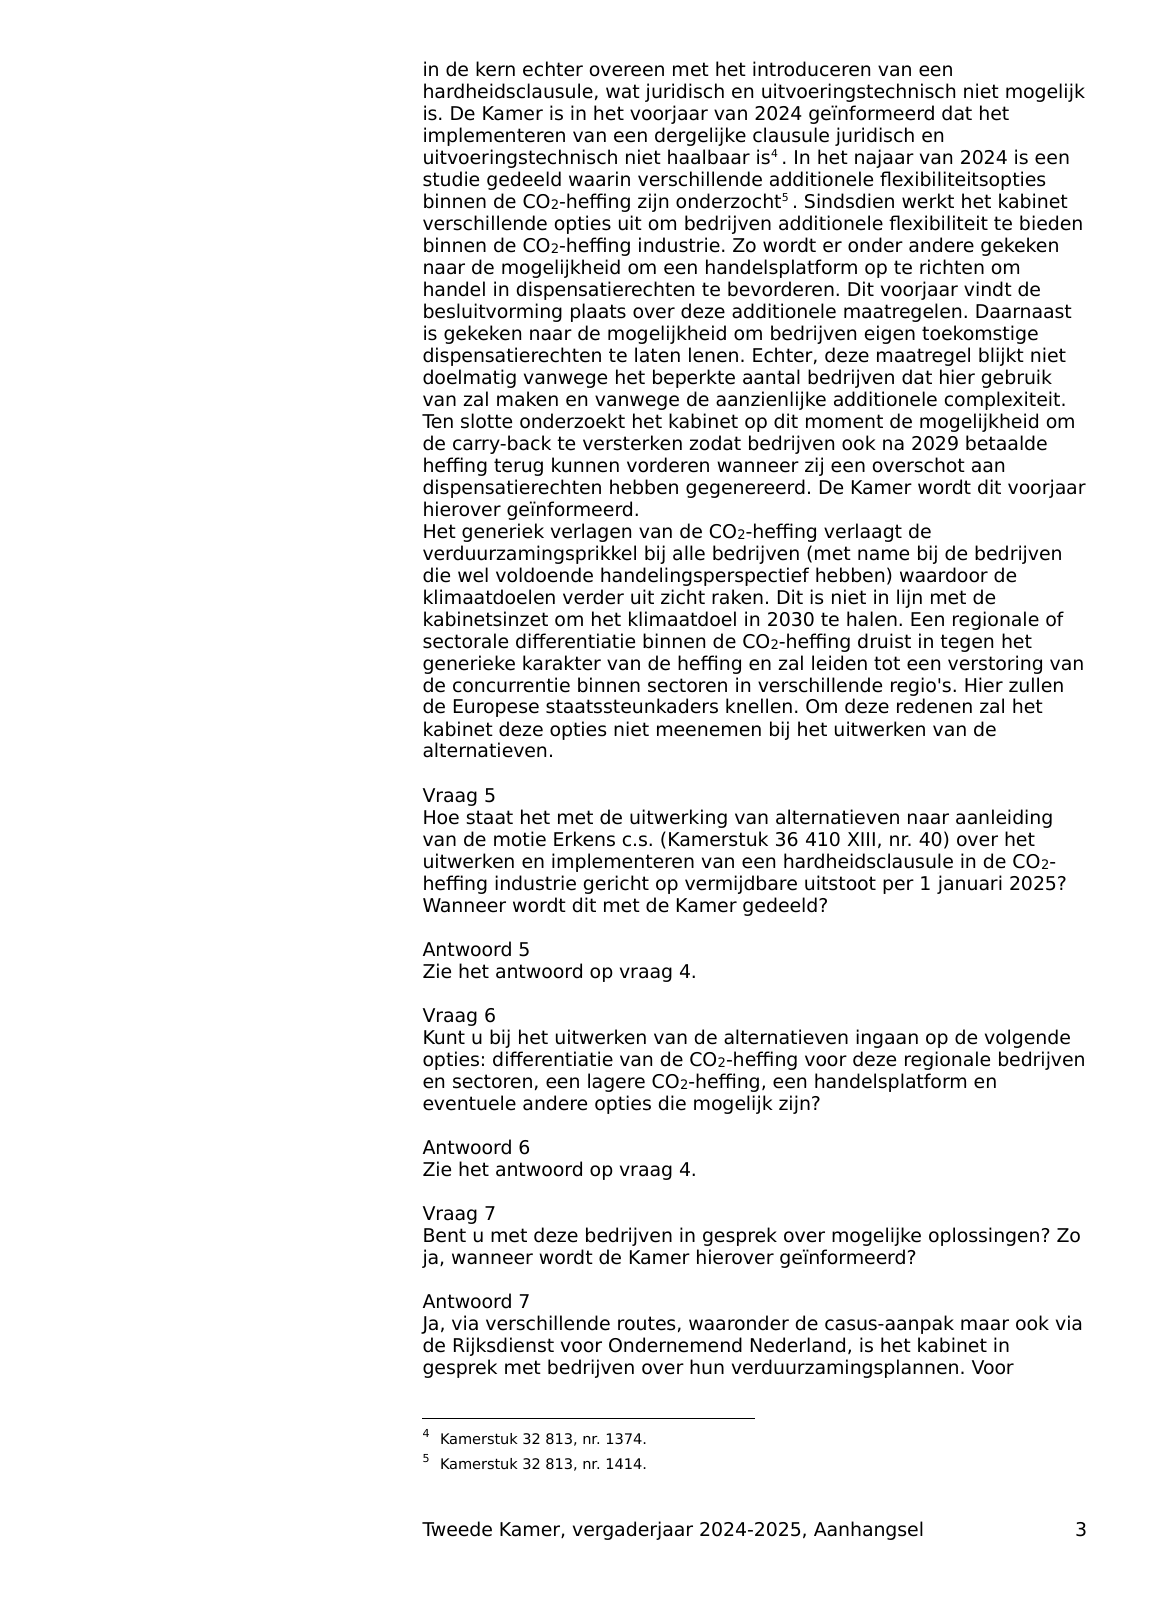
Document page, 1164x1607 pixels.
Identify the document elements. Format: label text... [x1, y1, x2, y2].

text Zie het antwoord op vraag 4. [422, 961, 1087, 983]
text Kunt u bij het uitwerken van de alternatieven ingaan op de volgende opties: differentiatie van de CO2-heffing voor deze regionale bedrijven en sectoren, een lagere CO2-heffing, een handelsplatform en eventuele andere opties die mogelijk zijn? [422, 1027, 1087, 1115]
text Kamerstuk 32 813, nr. 1414. [422, 1452, 1087, 1474]
text Antwoord 7 [422, 1291, 1087, 1313]
text Bent u met deze bedrijven in gesprek over mogelijke oplossingen? Zo ja, wanneer wordt de Kamer hierover geïnformeerd? [422, 1225, 1087, 1269]
text Vraag 5 [422, 784, 1087, 807]
text Hoe staat het met de uitwerking van alternatieven naar aanleiding van de motie Erkens c.s. (Kamerstuk 36 410 XIII, nr. 40) over het uitwerken en implementeren van een hardheidsclausule in de CO2-heffing industrie gericht op vermijdbare uitstoot per 1 januari 2025? Wanneer wordt dit met de Kamer gedeeld? [422, 807, 1087, 916]
text Vraag 7 [422, 1203, 1087, 1225]
text Zie het antwoord op vraag 4. [422, 1159, 1087, 1181]
text Antwoord 6 [422, 1137, 1087, 1159]
text Vraag 6 [422, 1005, 1087, 1027]
text in de kern echter overeen met het introduceren van een hardheidsclausule, wat juridisch en uitvoeringstechnisch niet mogelijk is. De Kamer is in het voorjaar van 2024 geïnformeerd dat het implementeren van een dergelijke clausule juridisch en uitvoeringstechnisch niet haalbaar is. In het najaar van 2024 is een studie gedeeld waarin verschillende additionele flexibiliteitsopties binnen de CO2-heffing zijn onderzocht. Sindsdien werkt het kabinet verschillende opties uit om bedrijven additionele flexibiliteit te bieden binnen de CO2-heffing industrie. Zo wordt er onder andere gekeken naar de mogelijkheid om een handelsplatform op te richten om handel in dispensatierechten te bevorderen. Dit voorjaar vindt de besluitvorming plaats over deze additionele maatregelen. Daarnaast is gekeken naar de mogelijkheid om bedrijven eigen toekomstige dispensatierechten te laten lenen. Echter, deze maatregel blijkt niet doelmatig vanwege het beperkte aantal bedrijven dat hier gebruik van zal maken en vanwege de aanzienlijke additionele complexiteit. Ten slotte onderzoekt het kabinet op dit moment de mogelijkheid om de carry-back te versterken zodat bedrijven ook na 2029 betaalde heffing terug kunnen vorderen wanneer zij een overschot aan dispensatierechten hebben gegenereerd. De Kamer wordt dit voorjaar hierover geïnformeerd. [422, 59, 1087, 521]
text Ja, via verschillende routes, waaronder de casus-aanpak maar ook via de Rijksdienst voor Ondernemend Nederland, is het kabinet in gesprek met bedrijven over hun verduurzamingsplannen. Voor [422, 1313, 1087, 1379]
text Kamerstuk 32 813, nr. 1374. [422, 1427, 1087, 1449]
text Het generiek verlagen van de CO2-heffing verlaagt de verduurzamingsprikkel bij alle bedrijven (met name bij de bedrijven die wel voldoende handelingsperspectief hebben) waardoor de klimaatdoelen verder uit zicht raken. Dit is niet in lijn met de kabinetsinzet om het klimaatdoel in 2030 te halen. Een regionale of sectorale differentiatie binnen de CO2-heffing druist in tegen het generieke karakter van de heffing en zal leiden tot een verstoring van de concurrentie binnen sectoren in verschillende regio's. Hier zullen de Europese staatssteunkaders knellen. Om deze redenen zal het kabinet deze opties niet meenemen bij het uitwerken van de alternatieven. [422, 521, 1087, 762]
text Antwoord 5 [422, 939, 1087, 961]
